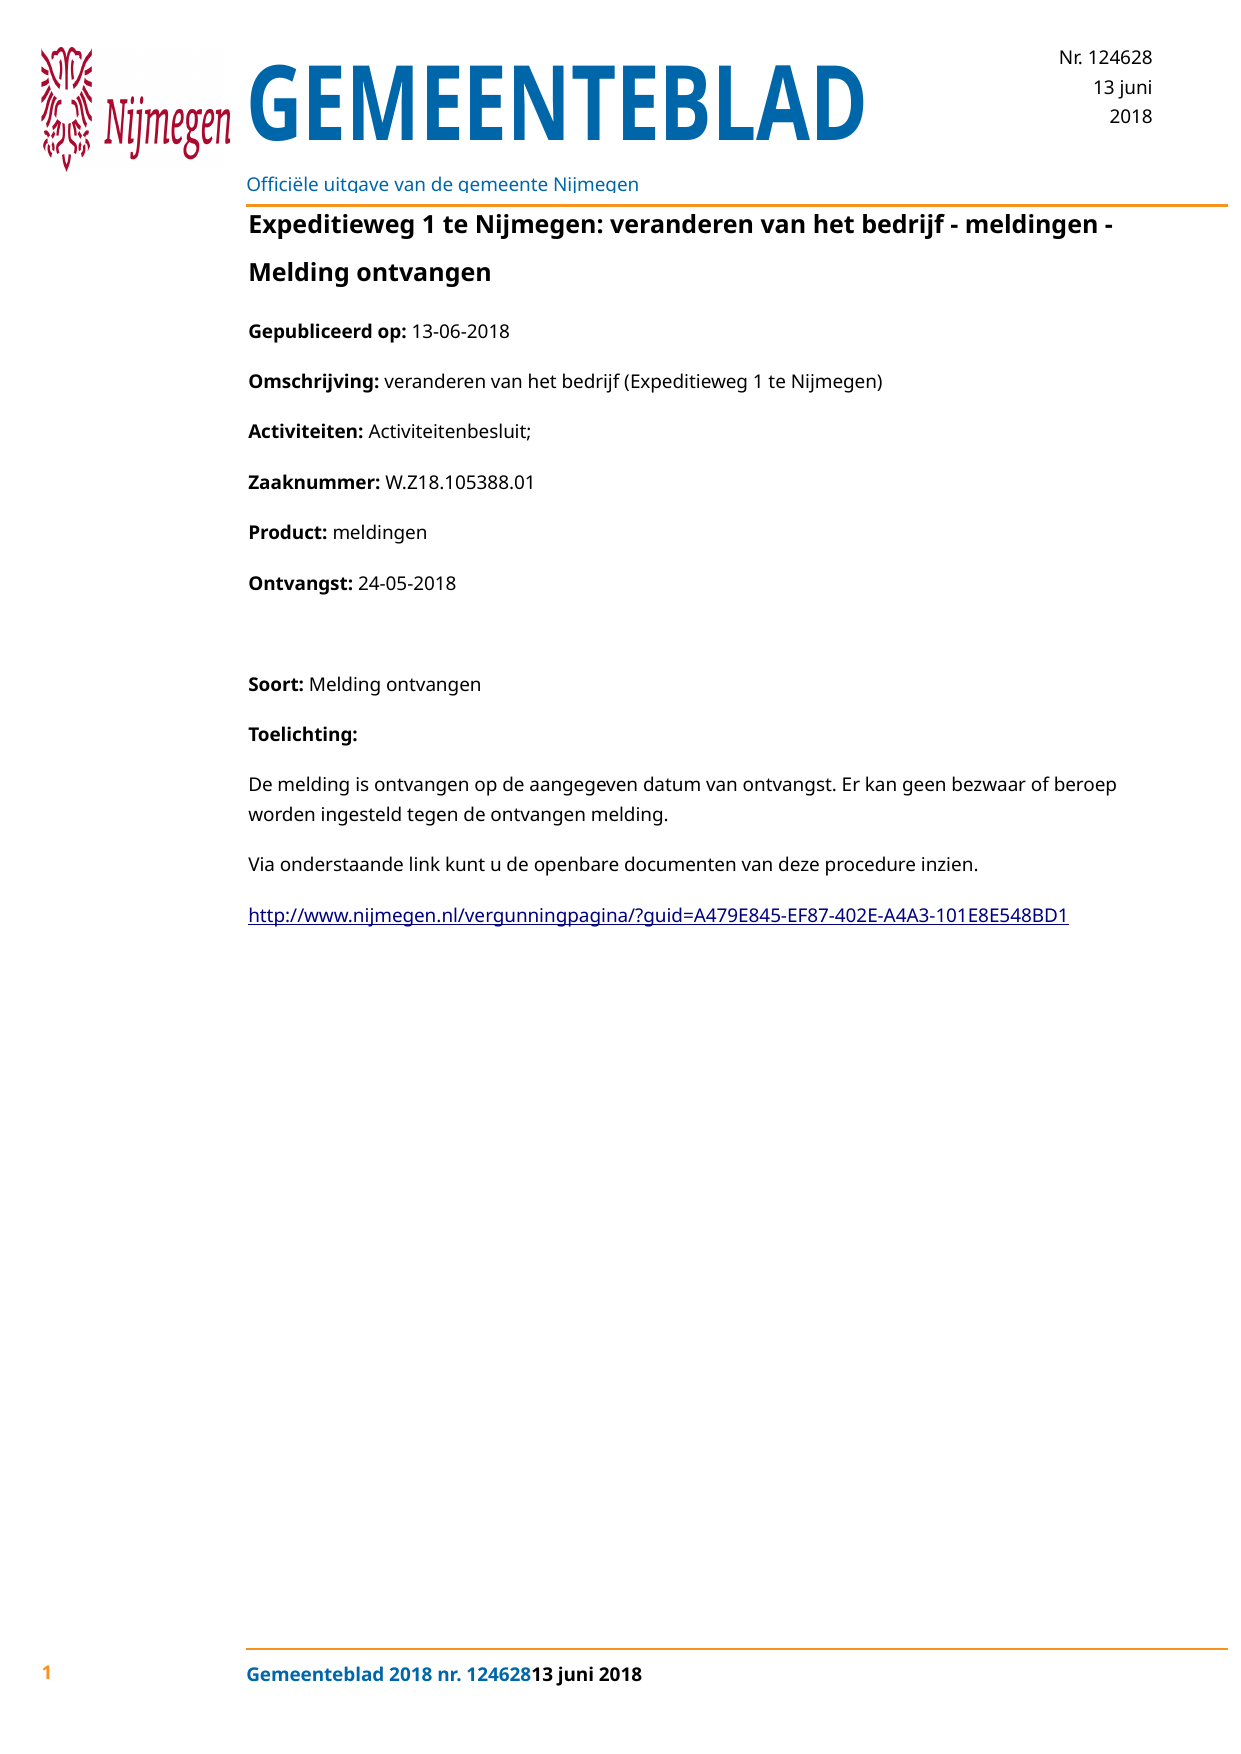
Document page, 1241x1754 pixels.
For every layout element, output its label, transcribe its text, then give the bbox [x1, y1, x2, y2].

text Gepubliceerd op: 13-06-2018 [248, 318, 1152, 344]
text Product: meldingen [248, 519, 1152, 545]
text Expeditieweg 1 te Nijmegen: veranderen van het bedrijf - meldingen - Melding ontvangen [248, 207, 1152, 288]
text Via onderstaande link kunt u de openbare documenten van deze procedure inzien. [248, 852, 1152, 877]
text De melding is ontvangen op de aangegeven datum van ontvangst. Er kan geen bezwaar of beroep worden ingesteld tegen de ontvangen melding. [248, 772, 1152, 827]
text Ontvangst: 24-05-2018 [248, 570, 1152, 596]
text Omschrijving: veranderen van het bedrijf (Expeditieweg 1 te Nijmegen) [248, 368, 1152, 394]
picture [41, 47, 231, 172]
text Soort: Melding ontvangen [248, 671, 1152, 697]
text Zaaknummer: W.Z18.105388.01 [248, 469, 1152, 495]
text Toelichting: [248, 721, 1152, 747]
text Activiteiten: Activiteitenbesluit; [248, 419, 1152, 444]
text http://www.nijmegen.nl/vergunningpagina/?guid=A479E845-EF87-402E-A4A3-101E8E548BD1 [248, 902, 1152, 928]
